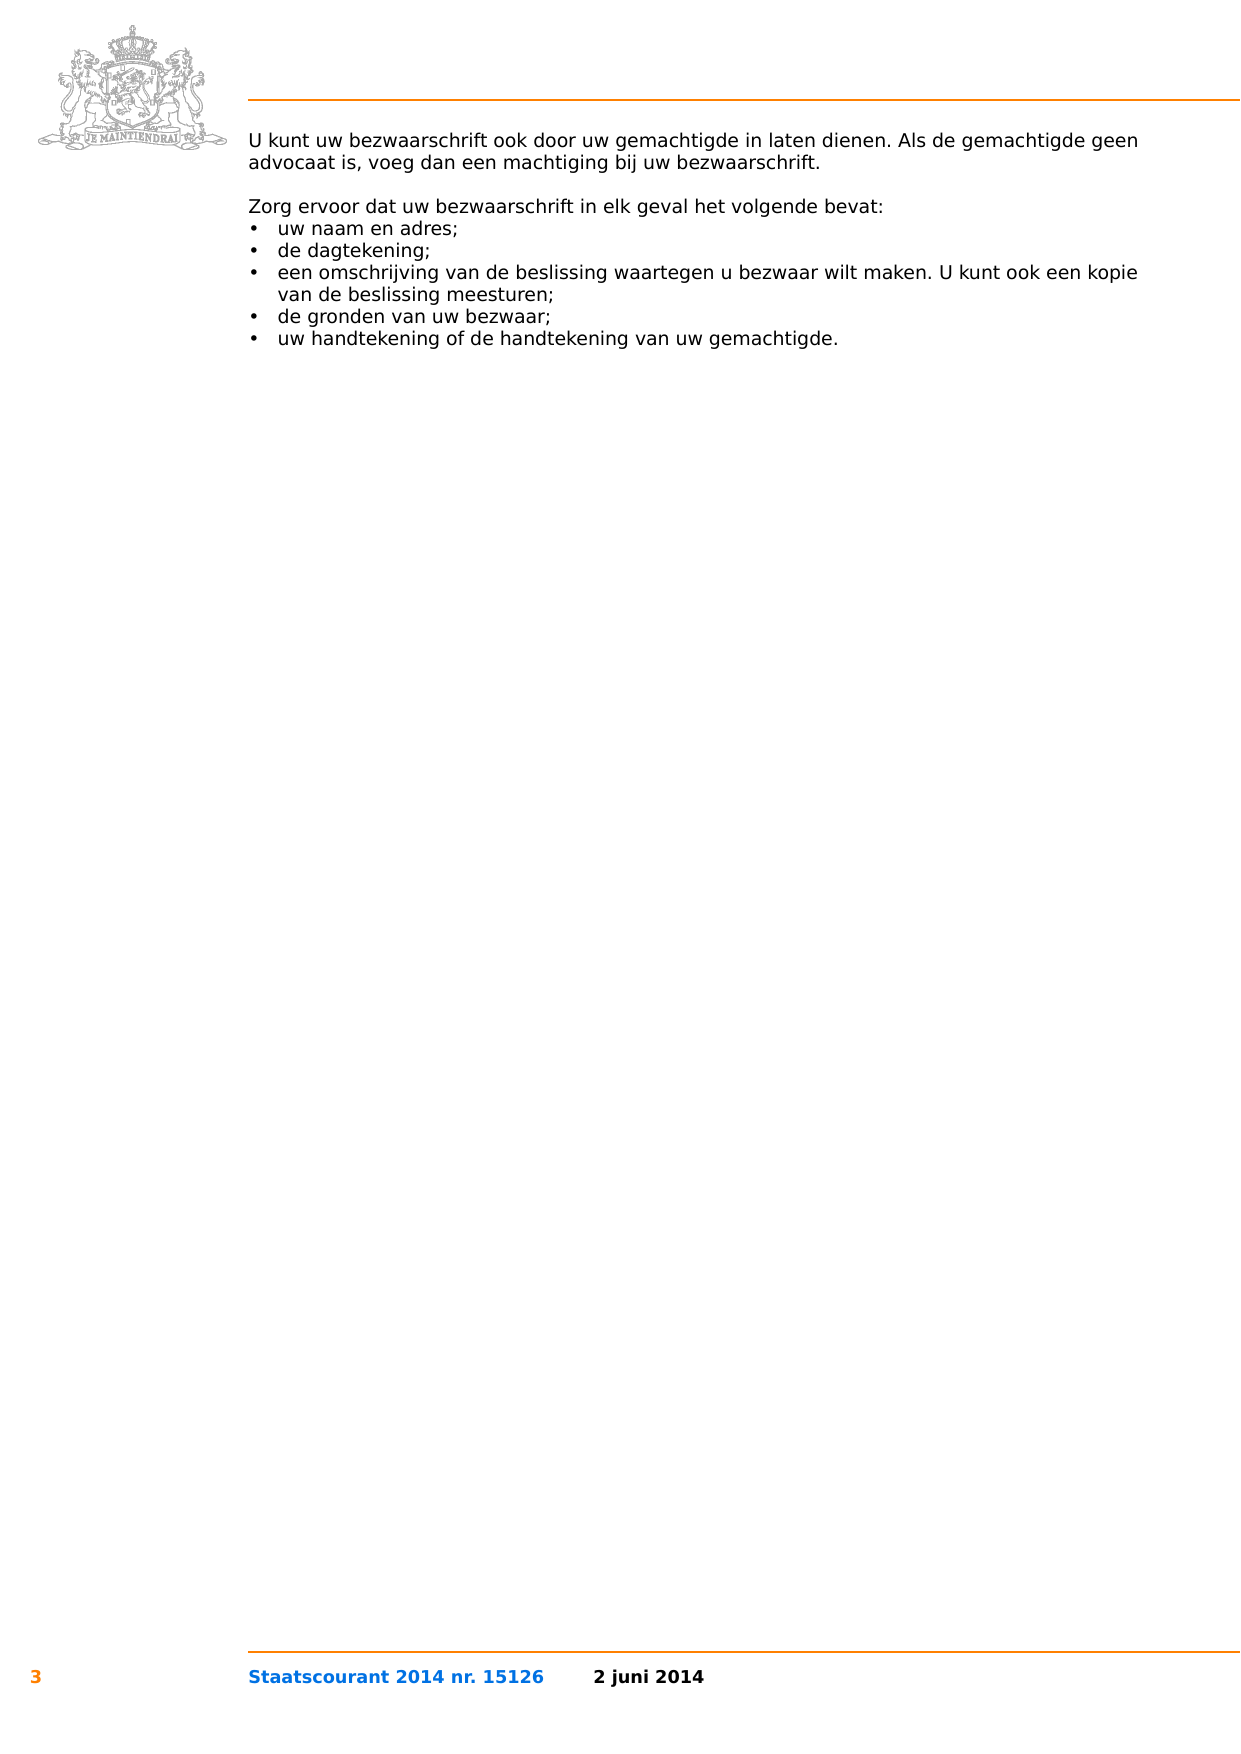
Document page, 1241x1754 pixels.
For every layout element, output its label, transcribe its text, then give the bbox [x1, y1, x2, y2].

text • de gronden van uw bezwaar; [248, 306, 1163, 328]
text • uw handtekening of de handtekening van uw gemachtigde. [248, 328, 1163, 349]
text Zorg ervoor dat uw bezwaarschrift in elk geval het volgende bevat: [248, 196, 1163, 218]
picture [38, 25, 227, 150]
text U kunt uw bezwaarschrift ook door uw gemachtigde in laten dienen. Als de gemachtigde geen advocaat is, voeg dan een machtiging bij uw bezwaarschrift. [248, 130, 1163, 174]
text • uw naam en adres; [248, 218, 1163, 240]
text • een omschrijving van de beslissing waartegen u bezwaar wilt maken. U kunt ook een kopie van de beslissing meesturen; [248, 262, 1163, 306]
text • de dagtekening; [248, 240, 1163, 262]
